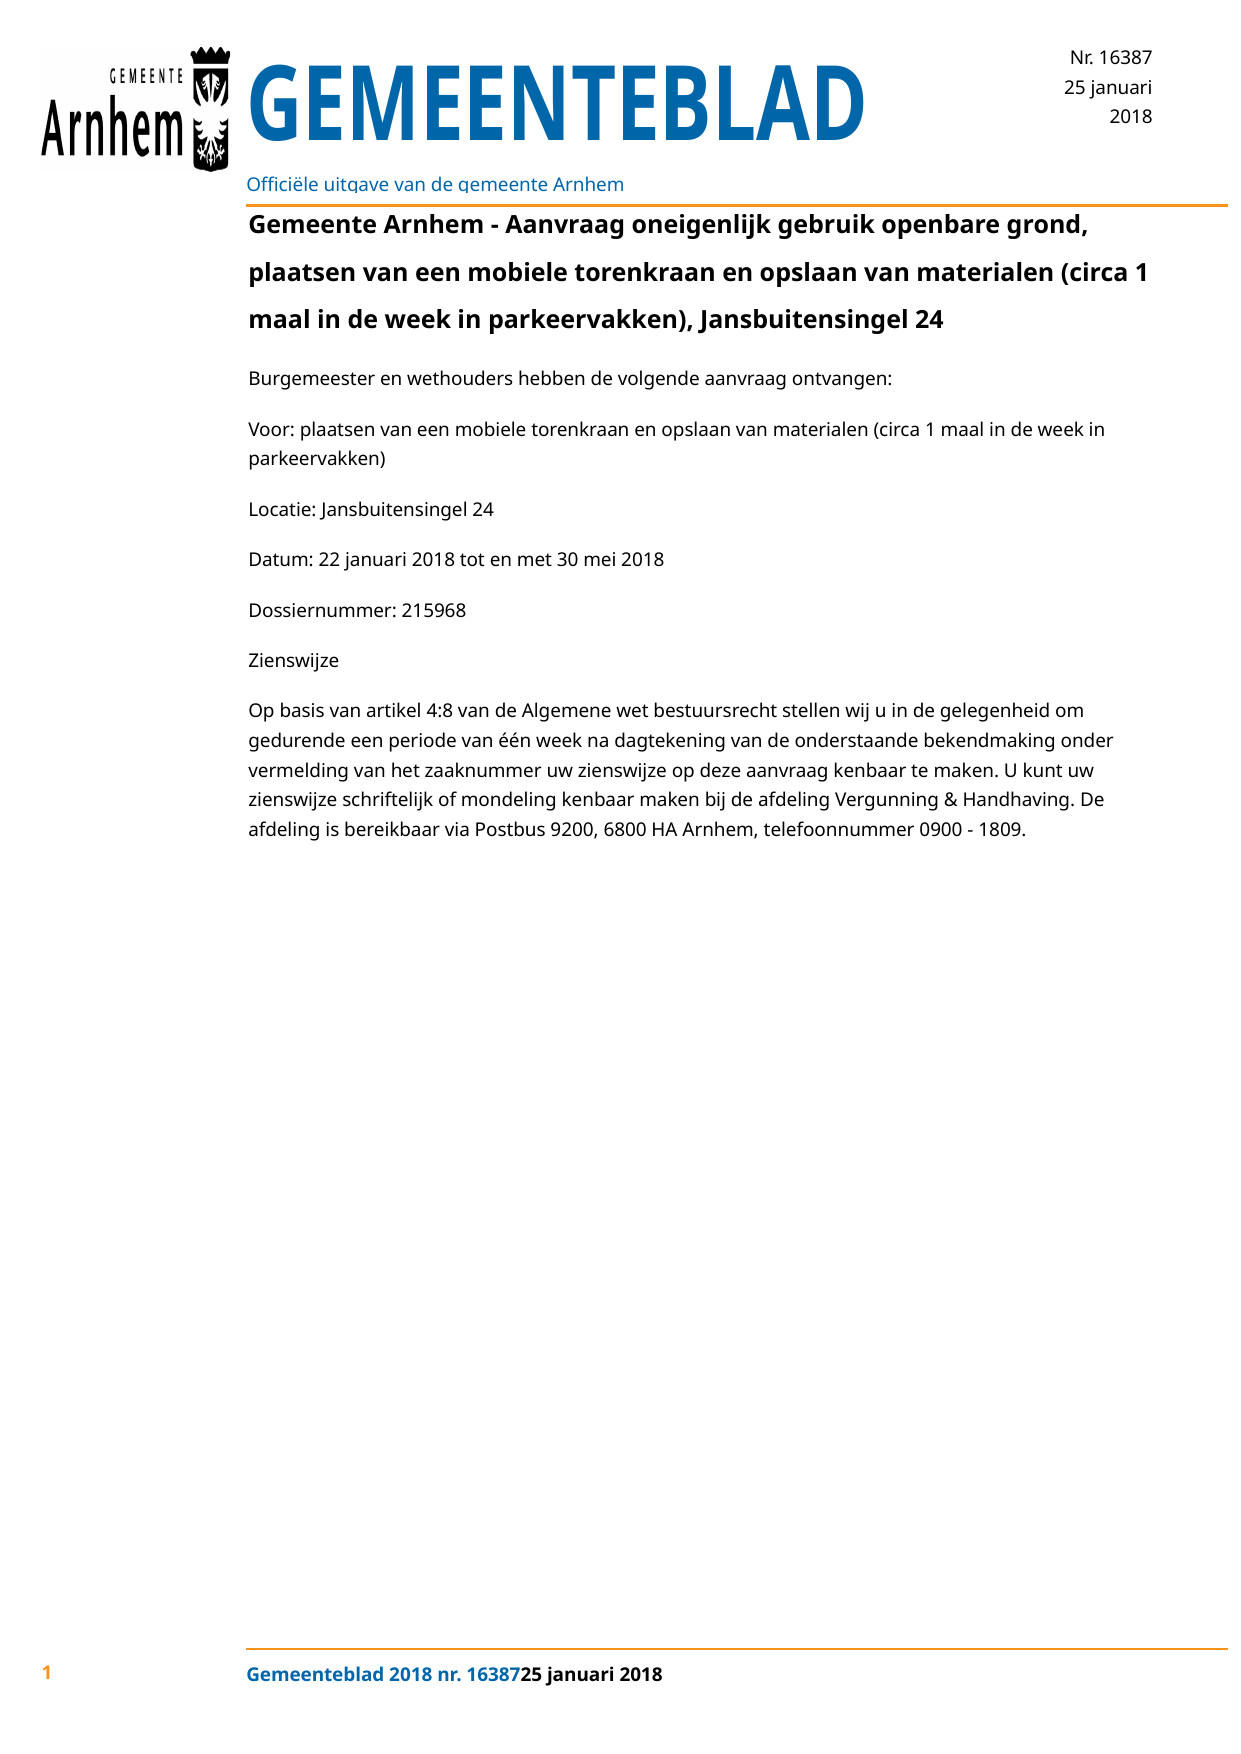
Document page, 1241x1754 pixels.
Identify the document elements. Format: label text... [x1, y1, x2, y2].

picture [41, 47, 231, 172]
text Burgemeester en wethouders hebben de volgende aanvraag ontvangen: [248, 366, 1152, 391]
text Op basis van artikel 4:8 van de Algemene wet bestuursrecht stellen wij u in de gelegenheid om gedurende een periode van één week na dagtekening van de onderstaande bekendmaking onder vermelding van het zaaknummer uw zienswijze op deze aanvraag kenbaar te maken. U kunt uw zienswijze schriftelijk of mondeling kenbaar maken bij de afdeling Vergunning & Handhaving. De afdeling is bereikbaar via Postbus 9200, 6800 HA Arnhem, telefoonnummer 0900 - 1809. [248, 698, 1152, 842]
text Voor: plaatsen van een mobiele torenkraan en opslaan van materialen (circa 1 maal in de week in parkeervakken) [248, 416, 1152, 471]
text Datum: 22 januari 2018 tot en met 30 mei 2018 [248, 546, 1152, 572]
text Locatie: Jansbuitensingel 24 [248, 496, 1152, 522]
text Dossiernummer: 215968 [248, 597, 1152, 622]
text Zienswijze [248, 647, 1152, 673]
text Gemeente Arnhem - Aanvraag oneigenlijk gebruik openbare grond, plaatsen van een mobiele torenkraan en opslaan van materialen (circa 1 maal in de week in parkeervakken), Jansbuitensingel 24 [248, 207, 1152, 336]
